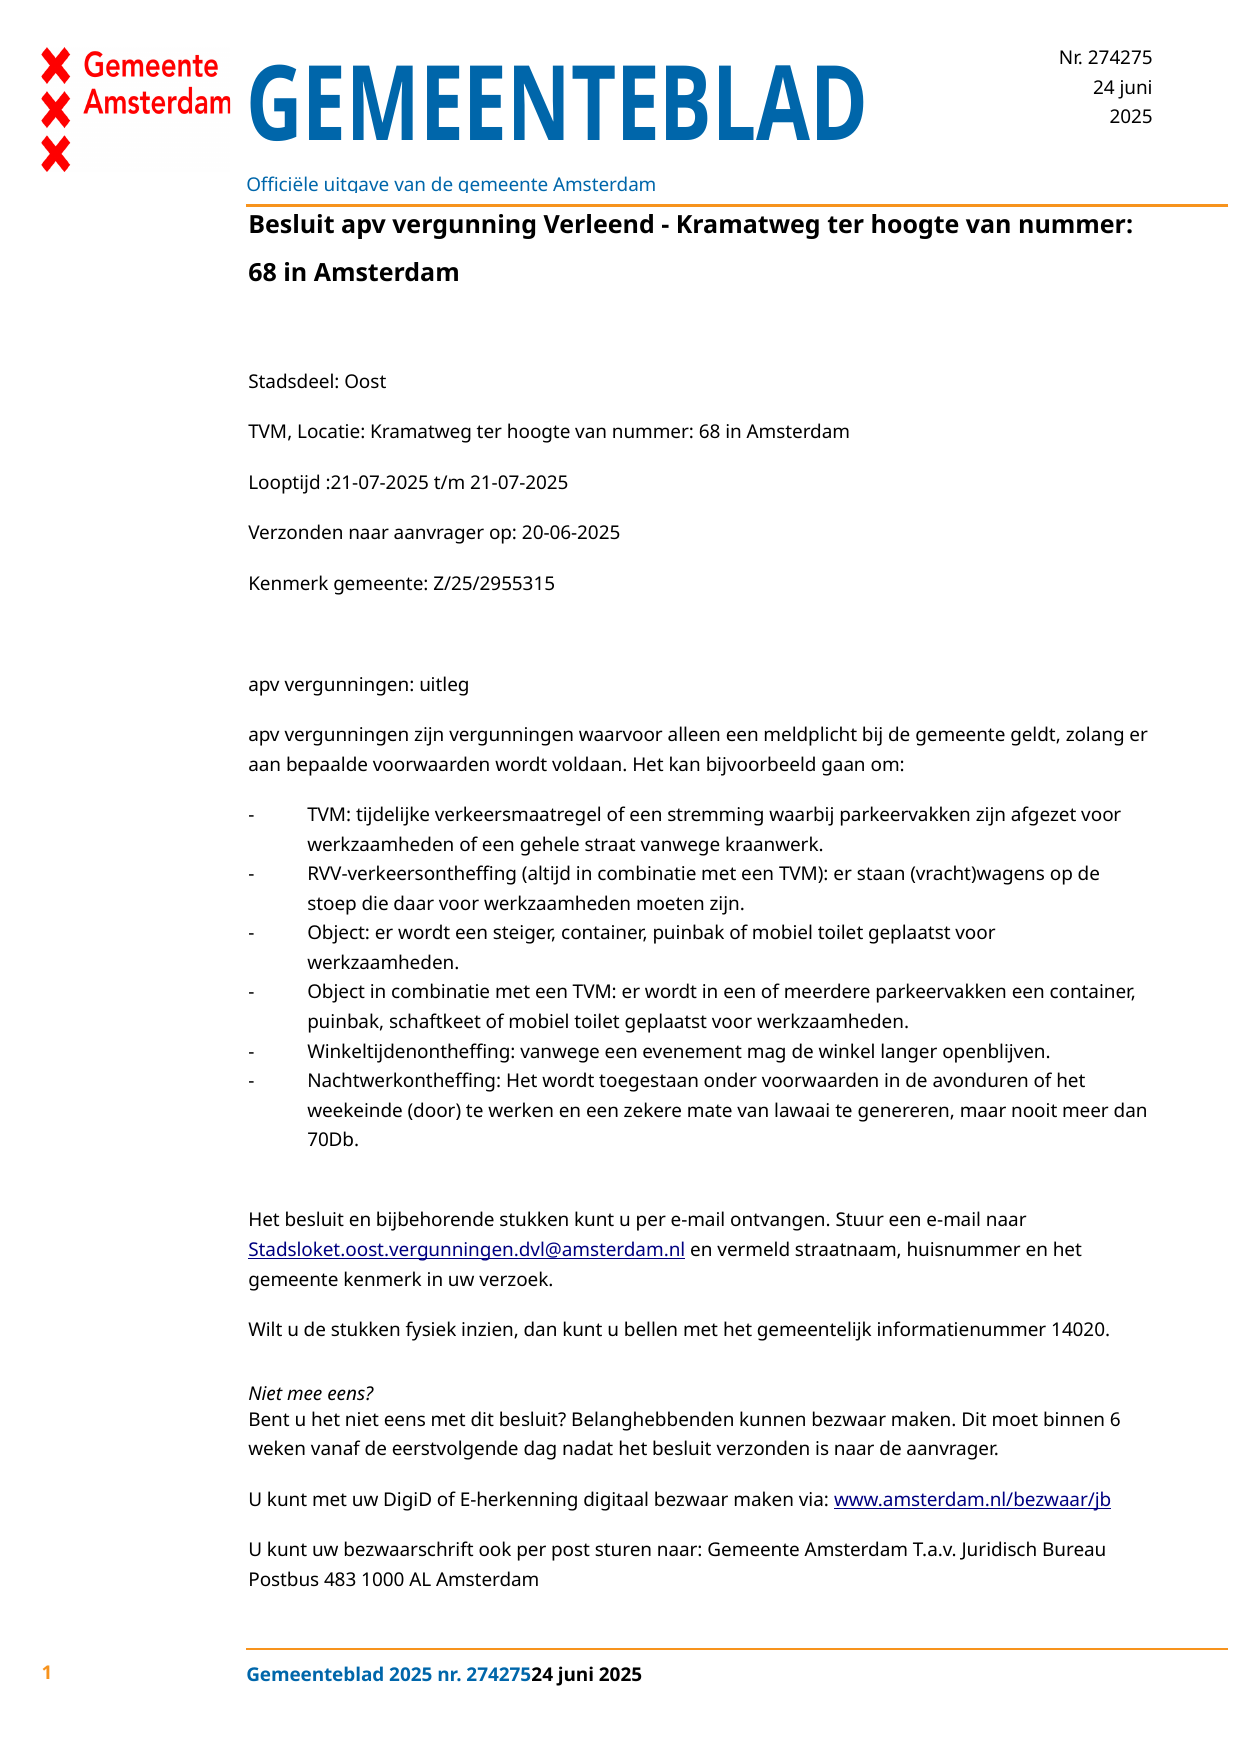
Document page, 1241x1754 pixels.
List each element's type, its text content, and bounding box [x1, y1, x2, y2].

text TVM, Locatie: Kramatweg ter hoogte van nummer: 68 in Amsterdam [248, 419, 1152, 444]
text Besluit apv vergunning Verleend - Kramatweg ter hoogte van nummer: 68 in Amsterdam [248, 207, 1152, 288]
text Het besluit en bijbehorende stukken kunt u per e-mail ontvangen. Stuur een e-mail naar Stadsloket.oost.vergunningen.dvl@amsterdam.nl en vermeld straatnaam, huisnummer en het gemeente kenmerk in uw verzoek. [248, 1207, 1152, 1292]
list Object in combinatie met een TVM: er wordt in een of meerdere parkeervakken een container, puinbak, schaftkeet of mobiel toilet geplaatst voor werkzaamheden. [248, 979, 1152, 1034]
list Object: er wordt een steiger, container, puinbak of mobiel toilet geplaatst voor werkzaamheden. [248, 919, 1152, 975]
picture [41, 47, 231, 172]
list Nachtwerkontheffing: Het wordt toegestaan onder voorwaarden in de avonduren of het weekeinde (door) te werken en een zekere mate van lawaai te genereren, maar nooit meer dan 70Db. [248, 1067, 1152, 1152]
list TVM: tijdelijke verkeersmaatregel of een stremming waarbij parkeervakken zijn afgezet voor werkzaamheden of een gehele straat vanwege kraanwerk. [248, 801, 1152, 857]
text Looptijd :21-07-2025 t/m 21-07-2025 [248, 469, 1152, 495]
text Wilt u de stukken fysiek inzien, dan kunt u bellen met het gemeentelijk informatienummer 14020. [248, 1316, 1152, 1342]
text Stadsdeel: Oost [248, 368, 1152, 394]
text Verzonden naar aanvrager op: 20-06-2025 [248, 519, 1152, 545]
text apv vergunningen zijn vergunningen waarvoor alleen een meldplicht bij de gemeente geldt, zolang er aan bepaalde voorwaarden wordt voldaan. Het kan bijvoorbeeld gaan om: [248, 721, 1152, 777]
list RVV-verkeersontheffing (altijd in combinatie met een TVM): er staan (vracht)wagens op de stoep die daar voor werkzaamheden moeten zijn. [248, 860, 1152, 916]
text U kunt uw bezwaarschrift ook per post sturen naar: Gemeente Amsterdam T.a.v. Juridisch Bureau Postbus 483 1000 AL Amsterdam [248, 1536, 1152, 1592]
list Winkeltijdenontheffing: vanwege een evenement mag de winkel langer openblijven. [248, 1038, 1152, 1064]
text Bent u het niet eens met dit besluit? Belanghebbenden kunnen bezwaar maken. Dit moet binnen 6 weken vanaf de eerstvolgende dag nadat het besluit verzonden is naar de aanvrager. [248, 1406, 1152, 1461]
text U kunt met uw DigiD of E-herkenning digitaal bezwaar maken via: www.amsterdam.nl/bezwaar/jb [248, 1486, 1152, 1512]
text apv vergunningen: uitleg [248, 671, 1152, 697]
text Kenmerk gemeente: Z/25/2955315 [248, 570, 1152, 596]
text Niet mee eens? [248, 1380, 1152, 1406]
